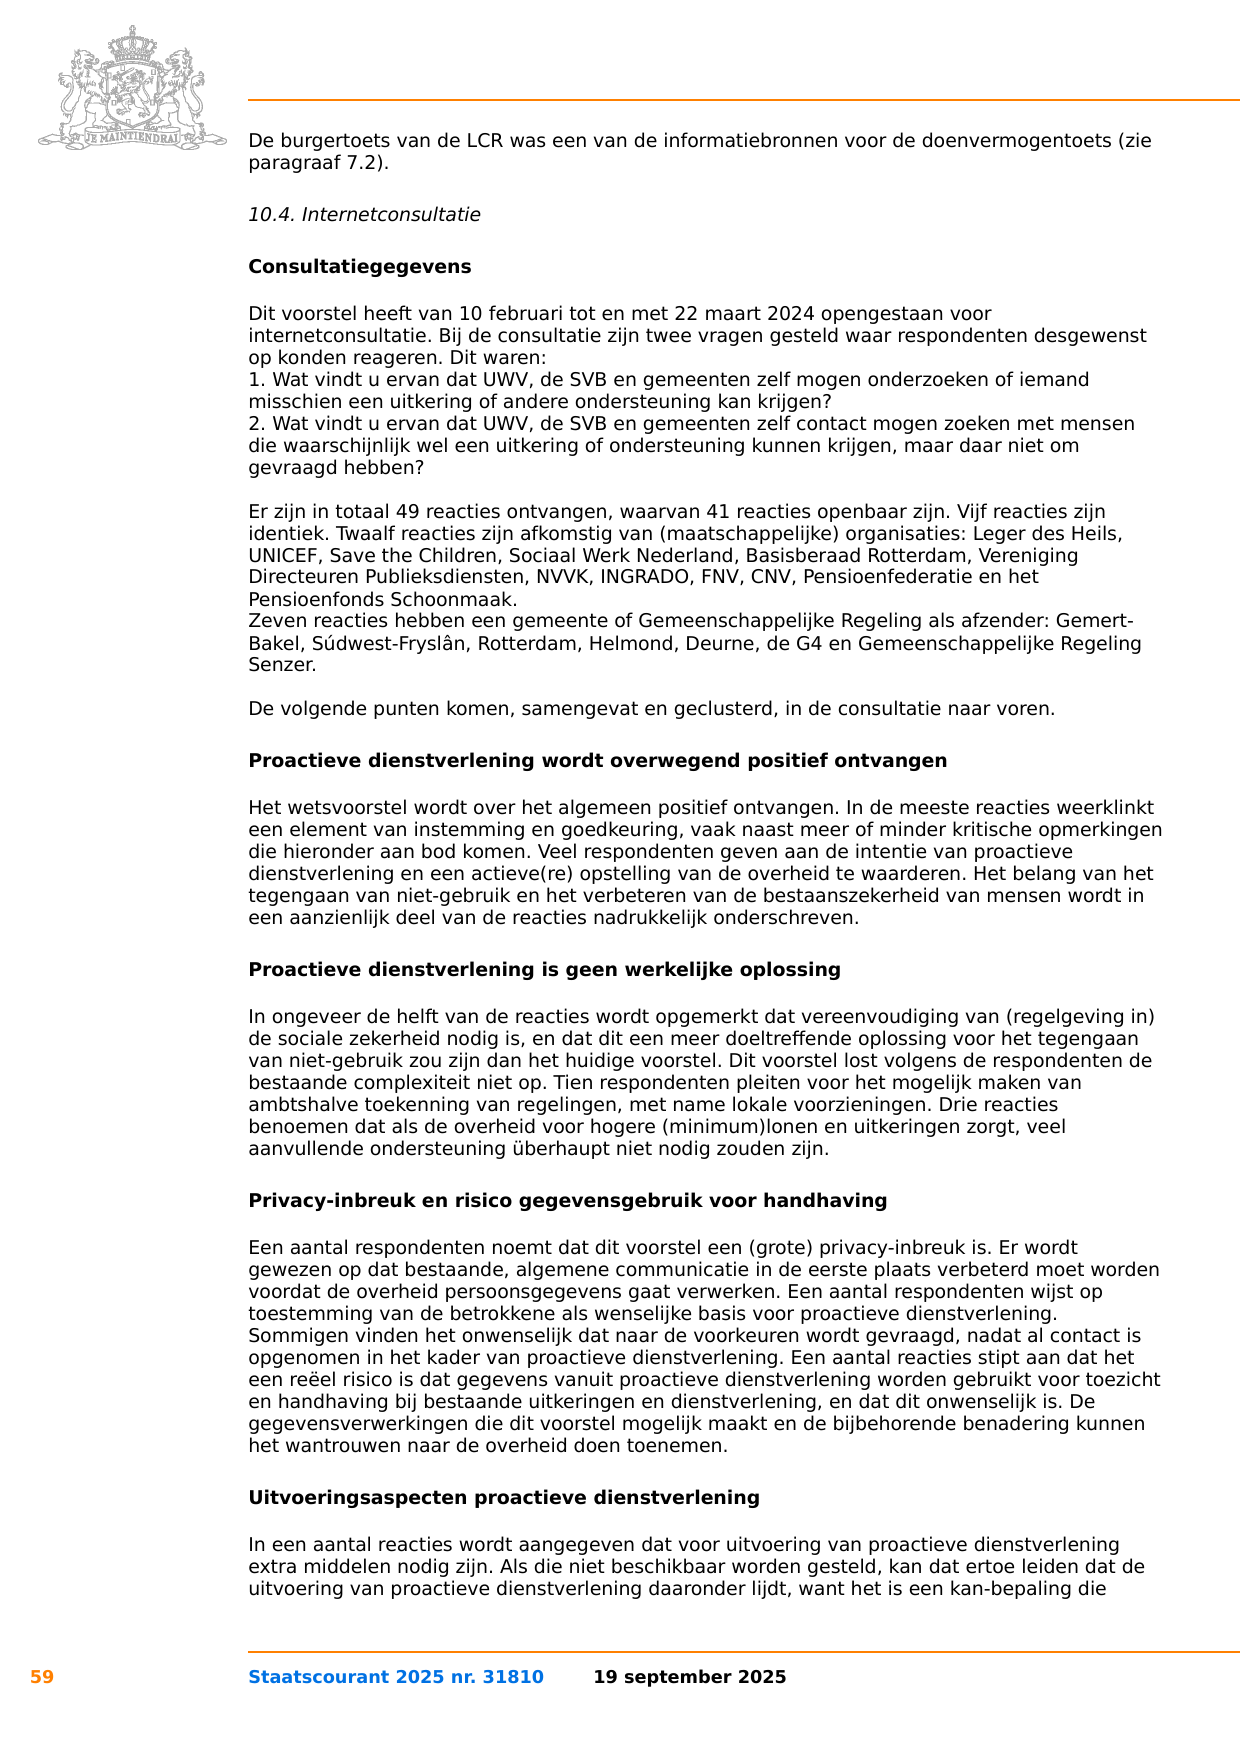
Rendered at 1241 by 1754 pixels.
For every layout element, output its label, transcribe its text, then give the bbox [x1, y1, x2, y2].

text De volgende punten komen, samengevat en geclusterd, in de consultatie naar voren. [248, 698, 1163, 720]
subtitle Consultatiegegevens [248, 256, 1163, 278]
subtitle Uitvoeringsaspecten proactieve dienstverlening [248, 1487, 1163, 1509]
picture [38, 25, 227, 150]
subtitle Proactieve dienstverlening wordt overwegend positief ontvangen [248, 750, 1163, 772]
subtitle Privacy-inbreuk en risico gegevensgebruik voor handhaving [248, 1190, 1163, 1212]
text Er zijn in totaal 49 reacties ontvangen, waarvan 41 reacties openbaar zijn. Vijf reacties zijn identiek. Twaalf reacties zijn afkomstig van (maatschappelijke) organisaties: Leger des Heils, UNICEF, Save the Children, Sociaal Werk Nederland, Basisberaad Rotterdam, Vereniging Directeuren Publieksdiensten, NVVK, INGRADO, FNV, CNV, Pensioenfederatie en het Pensioenfonds Schoonmaak. [248, 501, 1163, 610]
text Een aantal respondenten noemt dat dit voorstel een (grote) privacy-inbreuk is. Er wordt gewezen op dat bestaande, algemene communicatie in de eerste plaats verbeterd moet worden voordat de overheid persoonsgegevens gaat verwerken. Een aantal respondenten wijst op toestemming van de betrokkene als wenselijke basis voor proactieve dienstverlening. Sommigen vinden het onwenselijk dat naar de voorkeuren wordt gevraagd, nadat al contact is opgenomen in het kader van proactieve dienstverlening. Een aantal reacties stipt aan dat het een reëel risico is dat gegevens vanuit proactieve dienstverlening worden gebruikt voor toezicht en handhaving bij bestaande uitkeringen en dienstverlening, en dat dit onwenselijk is. De gegevensverwerkingen die dit voorstel mogelijk maakt en de bijbehorende benadering kunnen het wantrouwen naar de overheid doen toenemen. [248, 1237, 1163, 1457]
text In een aantal reacties wordt aangegeven dat voor uitvoering van proactieve dienstverlening extra middelen nodig zijn. Als die niet beschikbaar worden gesteld, kan dat ertoe leiden dat de uitvoering van proactieve dienstverlening daaronder lijdt, want het is een kan-bepaling die [248, 1534, 1163, 1599]
text Het wetsvoorstel wordt over het algemeen positief ontvangen. In de meeste reacties weerklinkt een element van instemming en goedkeuring, vaak naast meer of minder kritische opmerkingen die hieronder aan bod komen. Veel respondenten geven aan de intentie van proactieve dienstverlening en een actieve(re) opstelling van de overheid te waarderen. Het belang van het tegengaan van niet-gebruik en het verbeteren van de bestaanszekerheid van mensen wordt in een aanzienlijk deel van de reacties nadrukkelijk onderschreven. [248, 797, 1163, 929]
subtitle 10.4. Internetconsultatie [248, 204, 1163, 226]
text In ongeveer de helft van de reacties wordt opgemerkt dat vereenvoudiging van (regelgeving in) de sociale zekerheid nodig is, en dat dit een meer doeltreffende oplossing voor het tegengaan van niet-gebruik zou zijn dan het huidige voorstel. Dit voorstel lost volgens de respondenten de bestaande complexiteit niet op. Tien respondenten pleiten voor het mogelijk maken van ambtshalve toekenning van regelingen, met name lokale voorzieningen. Drie reacties benoemen dat als de overheid voor hogere (minimum)lonen en uitkeringen zorgt, veel aanvullende ondersteuning überhaupt niet nodig zouden zijn. [248, 1006, 1163, 1160]
text 2. Wat vindt u ervan dat UWV, de SVB en gemeenten zelf contact mogen zoeken met mensen die waarschijnlijk wel een uitkering of ondersteuning kunnen krijgen, maar daar niet om gevraagd hebben? [248, 413, 1163, 479]
text Zeven reacties hebben een gemeente of Gemeenschappelijke Regeling als afzender: Gemert-Bakel, Súdwest-Fryslân, Rotterdam, Helmond, Deurne, de G4 en Gemeenschappelijke Regeling Senzer. [248, 610, 1163, 676]
text De burgertoets van de LCR was een van de informatiebronnen voor de doenvermogentoets (zie paragraaf 7.2). [248, 130, 1163, 174]
text Dit voorstel heeft van 10 februari tot en met 22 maart 2024 opengestaan voor internetconsultatie. Bij de consultatie zijn twee vragen gesteld waar respondenten desgewenst op konden reageren. Dit waren: [248, 303, 1163, 369]
text 1. Wat vindt u ervan dat UWV, de SVB en gemeenten zelf mogen onderzoeken of iemand misschien een uitkering of andere ondersteuning kan krijgen? [248, 369, 1163, 413]
subtitle Proactieve dienstverlening is geen werkelijke oplossing [248, 959, 1163, 981]
